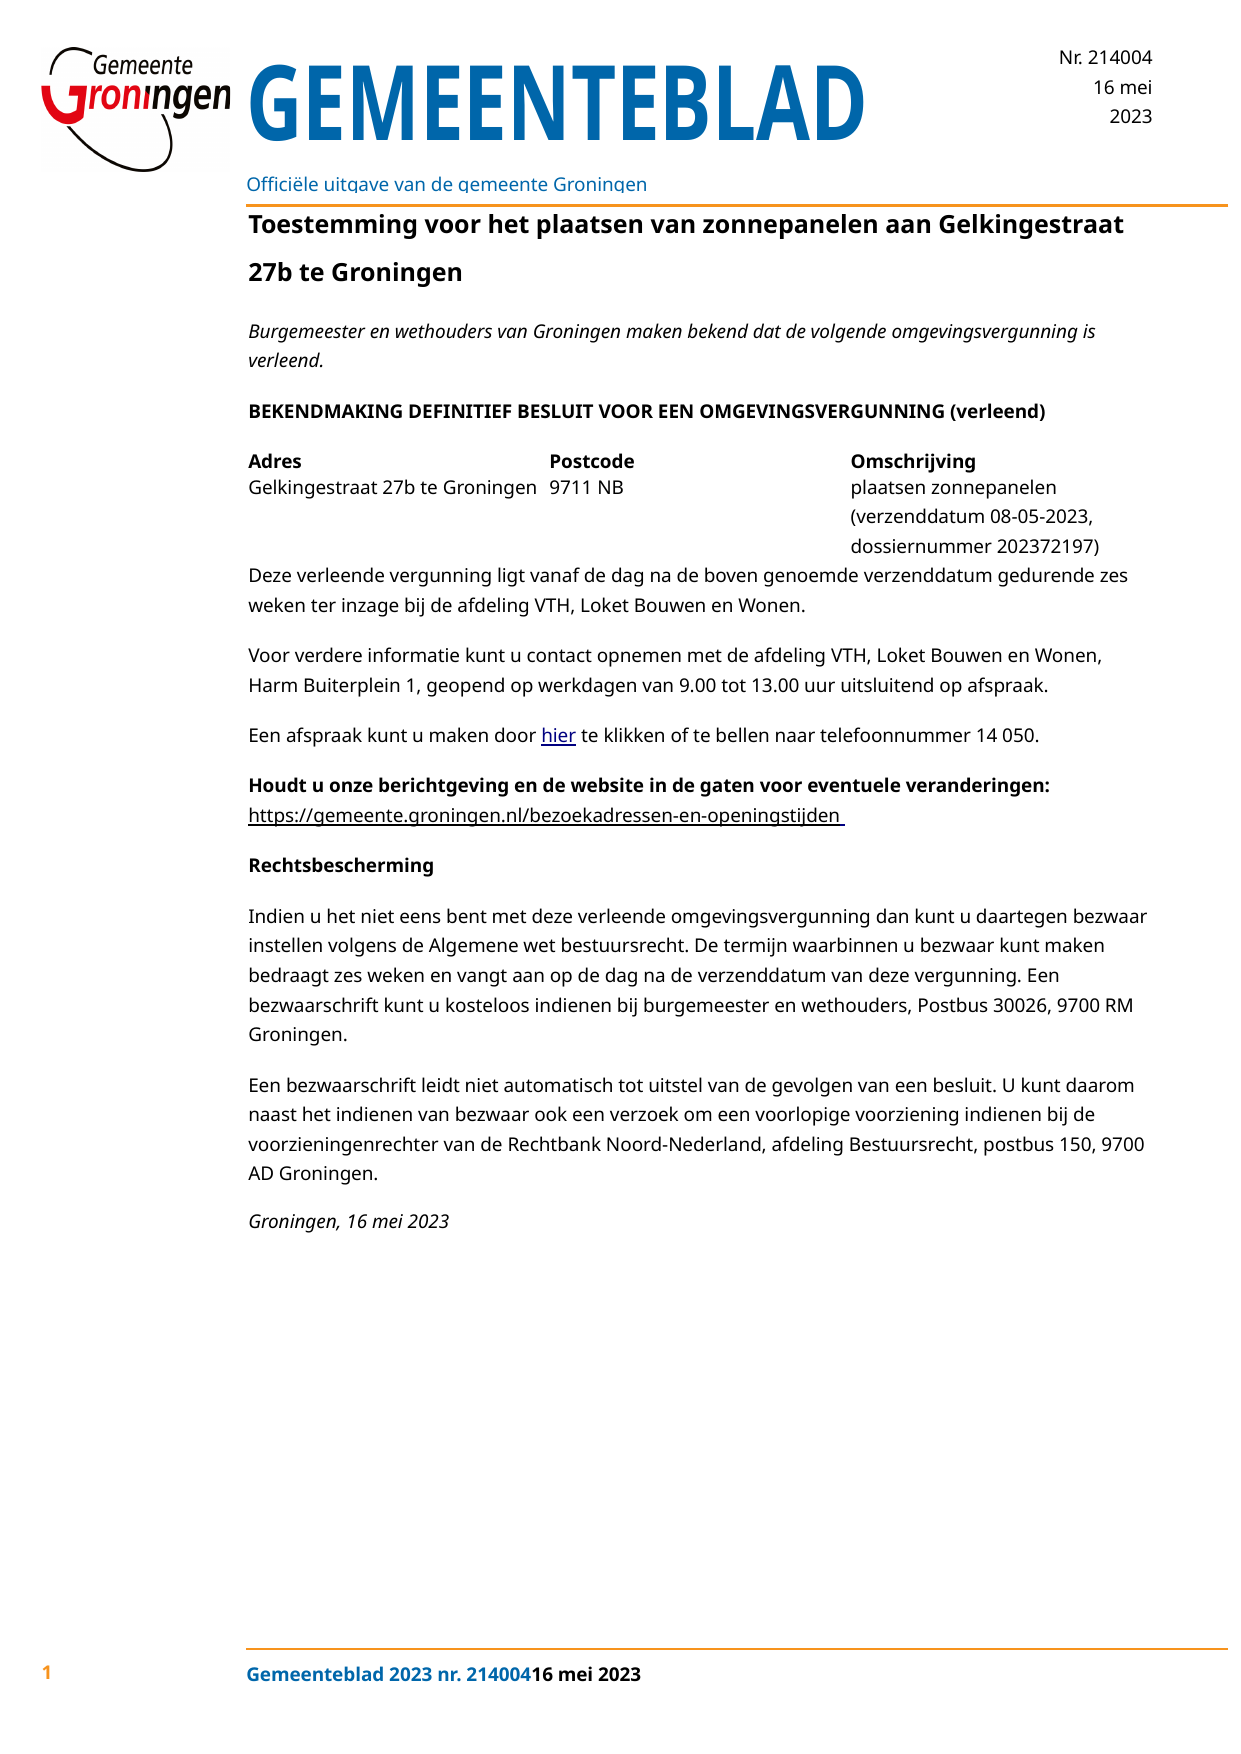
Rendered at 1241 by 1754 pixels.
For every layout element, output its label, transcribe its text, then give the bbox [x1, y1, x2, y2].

table_cell Gelkingestraat 27b te Groningen [248, 474, 549, 559]
table_header Omschrijving [850, 449, 1152, 474]
text Burgemeester en wethouders van Groningen maken bekend dat de volgende omgevingsvergunning is verleend. [248, 318, 1152, 373]
table_cell plaatsen zonnepanelen (verzenddatum 08-05-2023, dossiernummer 202372197) [850, 474, 1152, 559]
text BEKENDMAKING DEFINITIEF BESLUIT VOOR EEN OMGEVINGSVERGUNNING (verleend) [248, 398, 1152, 424]
text Deze verleende vergunning ligt vanaf de dag na de boven genoemde verzenddatum gedurende zes weken ter inzage bij de afdeling VTH, Loket Bouwen en Wonen. [248, 562, 1152, 618]
table_header Adres [248, 449, 549, 474]
text Een afspraak kunt u maken door hier te klikken of te bellen naar telefoonnummer 14 050. [248, 722, 1152, 748]
text Een bezwaarschrift leidt niet automatisch tot uitstel van de gevolgen van een besluit. U kunt daarom naast het indienen van bezwaar ook een verzoek om een voorlopige voorziening indienen bij de voorzieningenrechter van de Rechtbank Noord-Nederland, afdeling Bestuursrecht, postbus 150, 9700 AD Groningen. [248, 1072, 1152, 1186]
table_cell 9711 NB [549, 474, 850, 559]
text Toestemming voor het plaatsen van zonnepanelen aan Gelkingestraat 27b te Groningen [248, 207, 1152, 288]
picture [41, 47, 231, 172]
text Voor verdere informatie kunt u contact opnemen met de afdeling VTH, Loket Bouwen en Wonen, Harm Buiterplein 1, geopend op werkdagen van 9.00 tot 13.00 uur uitsluitend op afspraak. [248, 642, 1152, 698]
text Indien u het niet eens bent met deze verleende omgevingsvergunning dan kunt u daartegen bezwaar instellen volgens de Algemene wet bestuursrecht. De termijn waarbinnen u bezwaar kunt maken bedraagt zes weken en vangt aan op de dag na de verzenddatum van deze vergunning. Een bezwaarschrift kunt u kosteloos indienen bij burgemeester en wethouders, Postbus 30026, 9700 RM Groningen. [248, 903, 1152, 1047]
text Groningen, 16 mei 2023 [248, 1208, 1152, 1234]
table_header Postcode [549, 449, 850, 474]
text Rechtsbescherming [248, 853, 1152, 878]
text Houdt u onze berichtgeving en de website in de gaten voor eventuele veranderingen: https://gemeente.groningen.nl/bezoekadressen-en-openingstijden [248, 773, 1152, 828]
